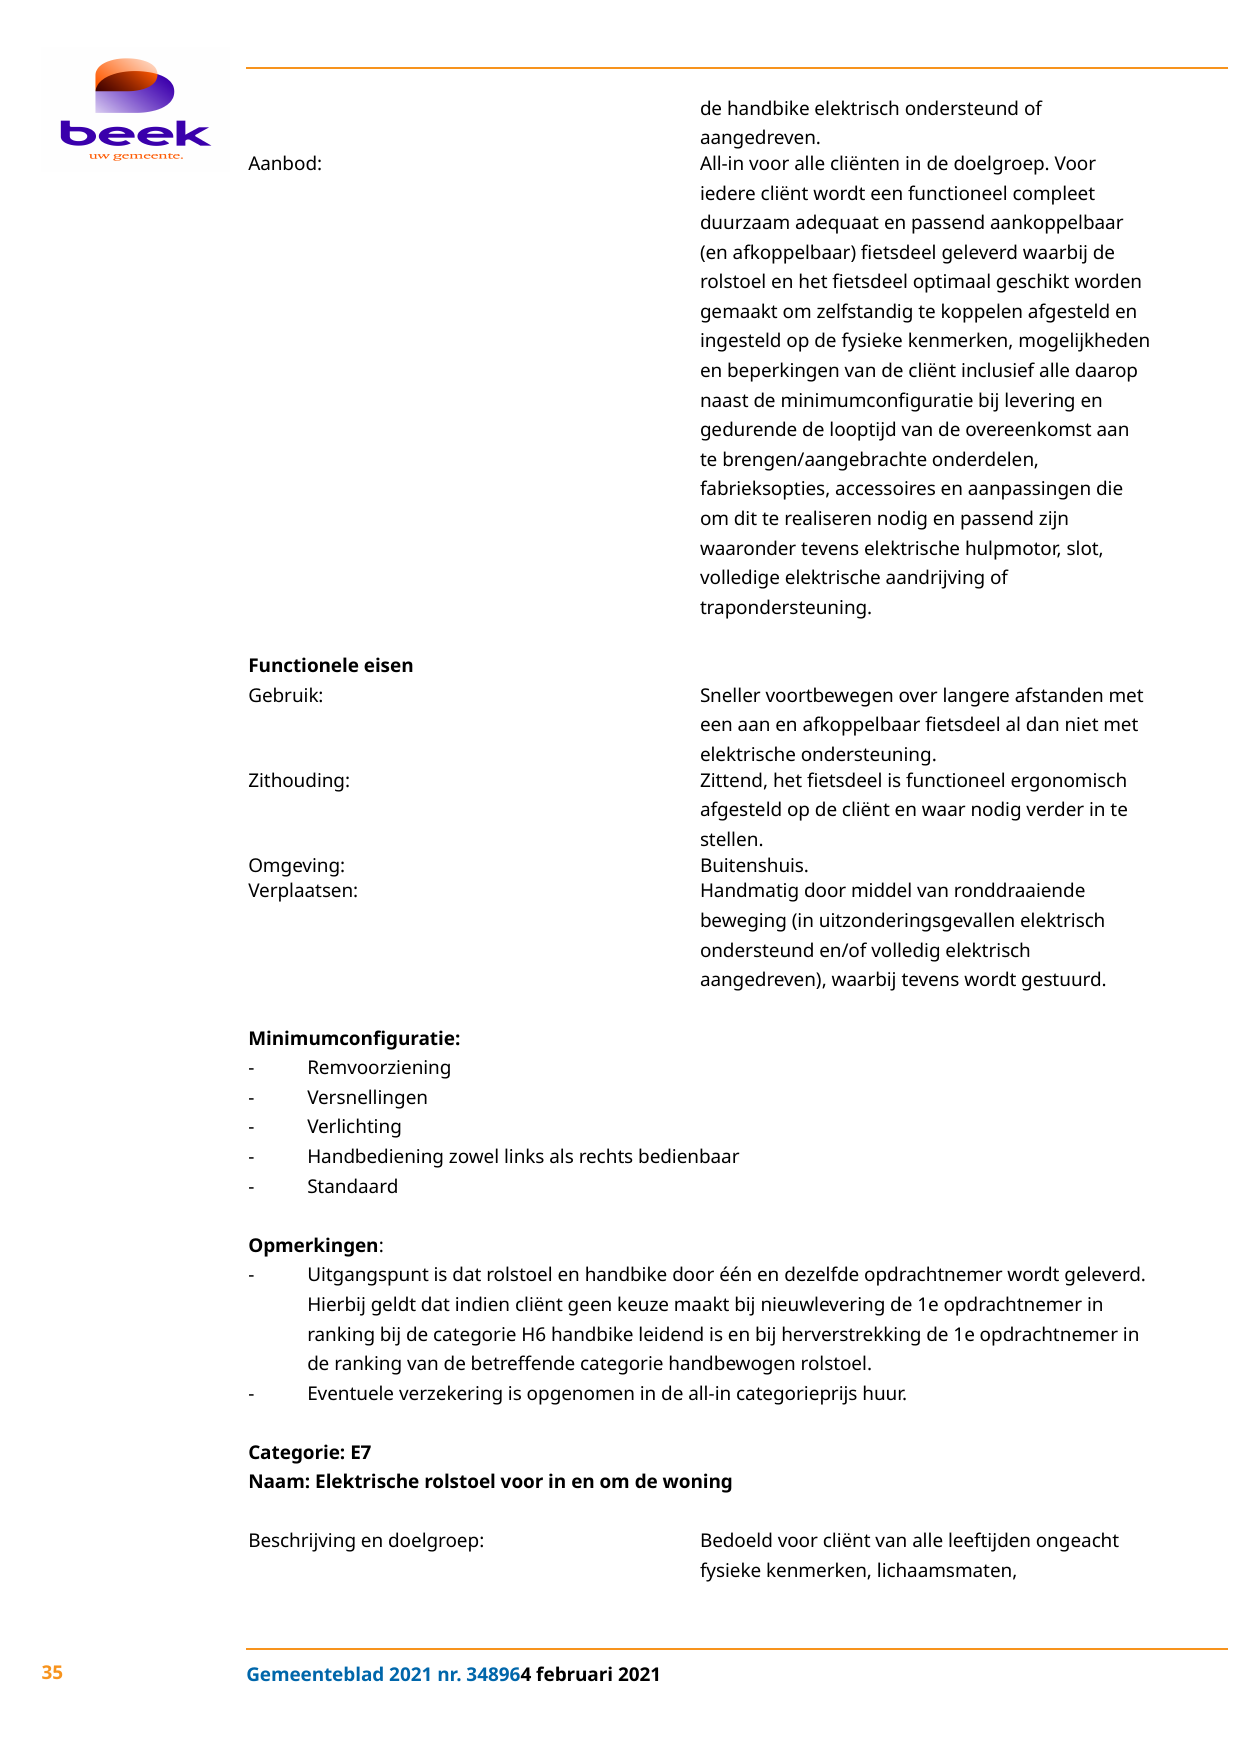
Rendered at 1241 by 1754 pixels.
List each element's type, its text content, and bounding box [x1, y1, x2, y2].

list Versnellingen [248, 1084, 1152, 1110]
table_cell Omgeving: [248, 852, 700, 878]
table_cell Zithouding: [248, 767, 700, 852]
list Remvoorziening [248, 1054, 1152, 1080]
table_header Bedoeld voor cliënt van alle leeftijden ongeacht fysieke kenmerken, lichaamsmaten, [700, 1528, 1152, 1583]
picture [41, 47, 231, 172]
table_cell All-in voor alle cliënten in de doelgroep. Voor iedere cliënt wordt een functioneel compleet duurzaam adequaat en passend aankoppelbaar (en afkoppelbaar) fietsdeel geleverd waarbij de rolstoel en het fietsdeel optimaal geschikt worden gemaakt om zelfstandig te koppelen afgesteld en ingesteld op de fysieke kenmerken, mogelijkheden en beperkingen van de cliënt inclusief alle daarop naast de minimumconfiguratie bij levering en gedurende de looptijd van de overeenkomst aan te brengen/aangebrachte onderdelen, fabrieksopties, accessoires en aanpassingen die om dit te realiseren nodig en passend zijn waaronder tevens elektrische hulpmotor, slot, volledige elektrische aandrijving of trapondersteuning. [700, 150, 1152, 619]
table_cell Handmatig door middel van ronddraaiende beweging (in uitzonderingsgevallen elektrisch ondersteund en/of volledig elektrisch aangedreven), waarbij tevens wordt gestuurd. [700, 878, 1152, 992]
table_header de handbike elektrisch ondersteund of aangedreven. [700, 95, 1152, 150]
list Verlichting [248, 1114, 1152, 1139]
table_header Categorie: E7 [248, 1439, 1152, 1465]
table_cell Zittend, het fietsdeel is functioneel ergonomisch afgesteld op de cliënt en waar nodig verder in te stellen. [700, 767, 1152, 852]
list Standaard [248, 1173, 1152, 1198]
table_cell Buitenshuis. [700, 852, 1152, 878]
list Handbediening zowel links als rechts bedienbaar [248, 1143, 1152, 1169]
text Minimumconfiguratie: [248, 1025, 1152, 1051]
table_header Gebruik: [248, 682, 700, 767]
text Naam: Elektrische rolstoel voor in en om de woning [248, 1468, 1152, 1494]
table_header Beschrijving en doelgroep: [248, 1528, 700, 1583]
text Opmerkingen: [248, 1232, 1152, 1258]
list Eventuele verzekering is opgenomen in de all-in categorieprijs huur. [248, 1380, 1152, 1406]
list Uitgangspunt is dat rolstoel en handbike door één en dezelfde opdrachtnemer wordt geleverd. Hierbij geldt dat indien cliënt geen keuze maakt bij nieuwlevering de 1e opdrachtnemer in ranking bij de categorie H6 handbike leidend is en bij herverstrekking de 1e opdrachtnemer in de ranking van de betreffende categorie handbewogen rolstoel. [248, 1262, 1152, 1376]
table_header Sneller voortbewegen over langere afstanden met een aan en afkoppelbaar fietsdeel al dan niet met elektrische ondersteuning. [700, 682, 1152, 767]
table_header [248, 95, 700, 150]
text Functionele eisen [248, 652, 1152, 678]
table_cell Verplaatsen: [248, 878, 700, 992]
table_cell Aanbod: [248, 150, 700, 619]
